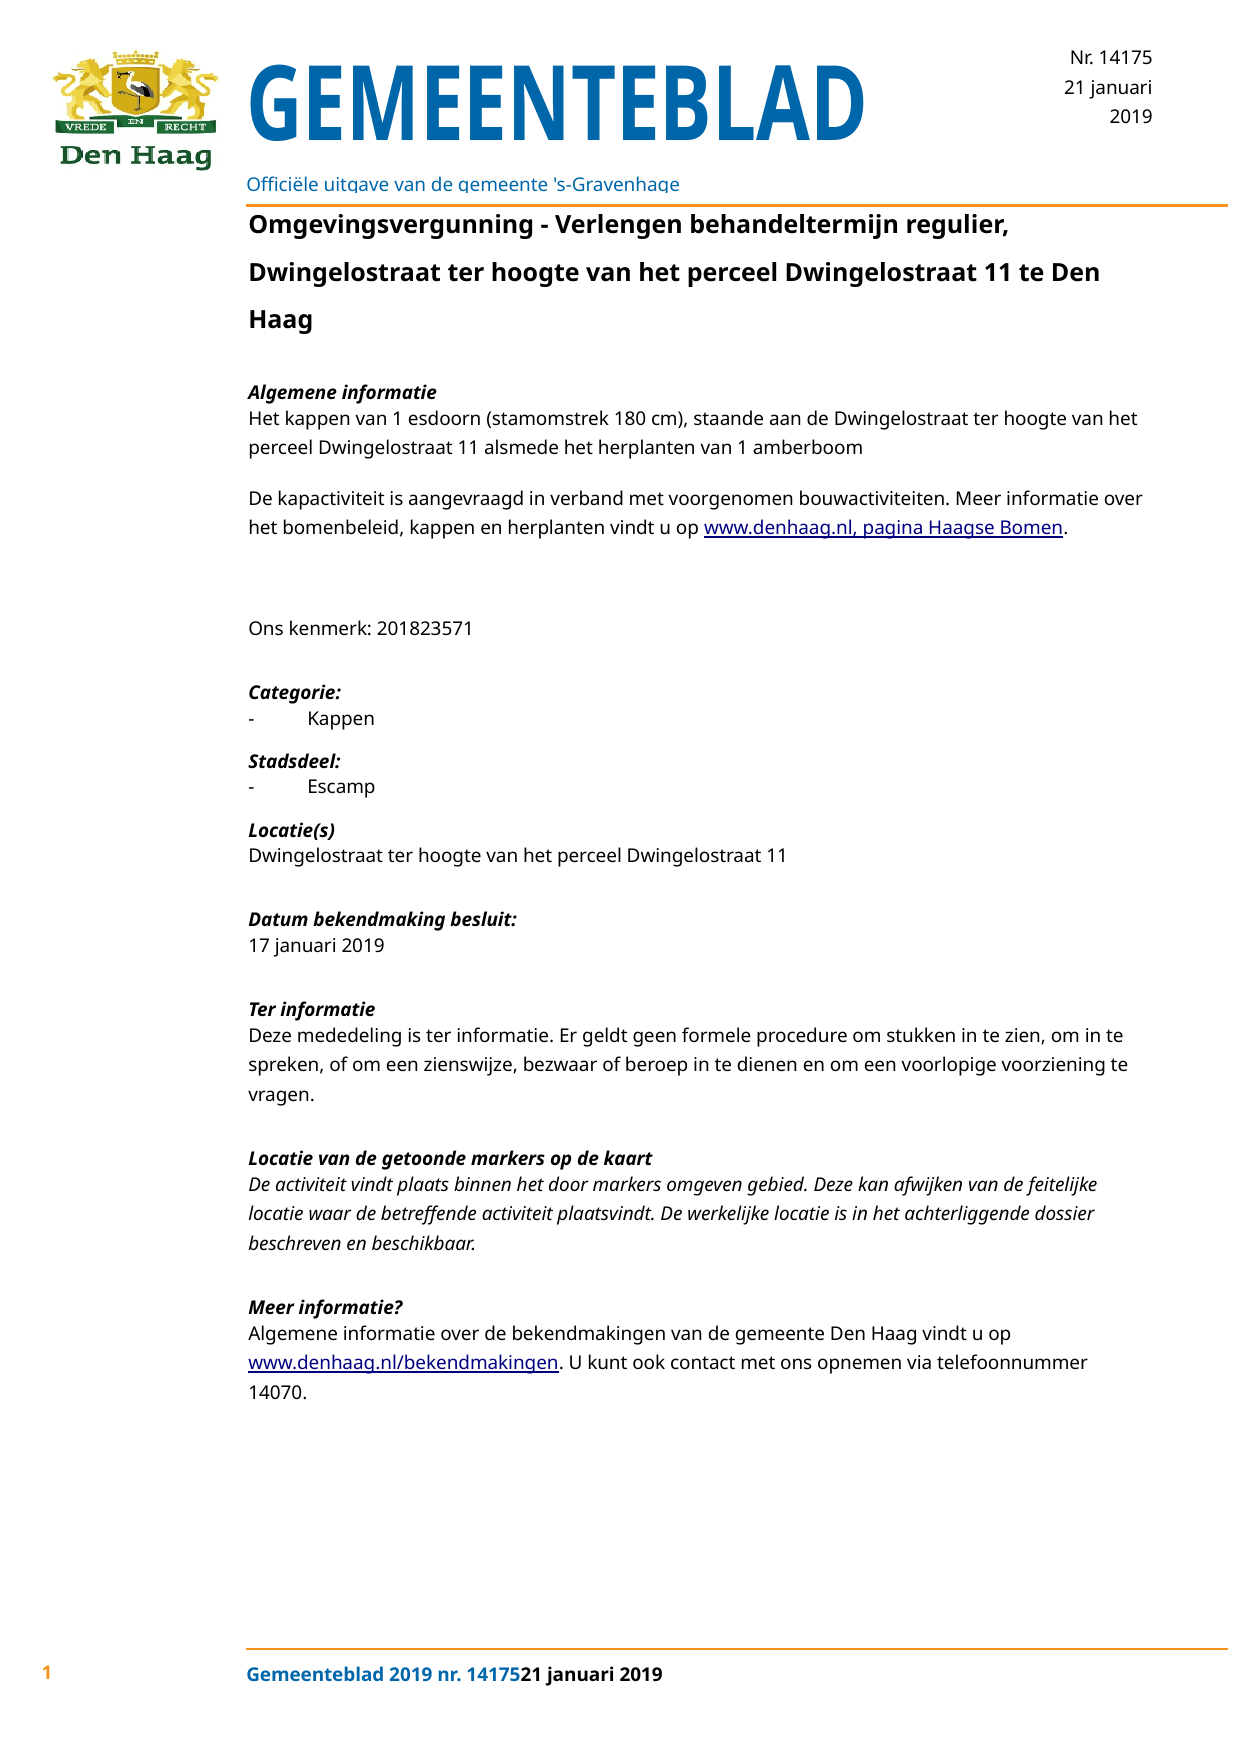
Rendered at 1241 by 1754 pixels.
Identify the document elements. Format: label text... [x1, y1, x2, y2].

text Ons kenmerk: 201823571 [248, 615, 1152, 641]
list Kappen [248, 705, 1152, 731]
picture [41, 47, 231, 172]
text De activiteit vindt plaats binnen het door markers omgeven gebied. Deze kan afwijken van de feitelijke locatie waar de betreffende activiteit plaatsvindt. De werkelijke locatie is in het achterliggende dossier beschreven en beschikbaar. [248, 1171, 1152, 1256]
list Escamp [248, 774, 1152, 799]
text De kapactiviteit is aangevraagd in verband met voorgenomen bouwactiviteiten. Meer informatie over het bomenbeleid, kappen en herplanten vindt u op www.denhaag.nl, pagina Haagse Bomen. [248, 485, 1152, 540]
text Stadsdeel: [248, 748, 1152, 774]
text Categorie: [248, 679, 1152, 705]
text Algemene informatie over de bekendmakingen van de gemeente Den Haag vindt u op www.denhaag.nl/bekendmakingen. U kunt ook contact met ons opnemen via telefoonnummer 14070. [248, 1320, 1152, 1404]
text Ter informatie [248, 996, 1152, 1022]
text Dwingelostraat ter hoogte van het perceel Dwingelostraat 11 [248, 843, 1152, 868]
text Datum bekendmaking besluit: [248, 907, 1152, 932]
text Locatie van de getoonde markers op de kaart [248, 1145, 1152, 1171]
text Locatie(s) [248, 817, 1152, 843]
text Omgevingsvergunning - Verlengen behandeltermijn regulier, Dwingelostraat ter hoogte van het perceel Dwingelostraat 11 te Den Haag [248, 207, 1152, 336]
text Algemene informatie [248, 379, 1152, 405]
text 17 januari 2019 [248, 932, 1152, 958]
text Deze mededeling is ter informatie. Er geldt geen formele procedure om stukken in te zien, om in te spreken, of om een zienswijze, bezwaar of beroep in te dienen en om een voorlopige voorziening te vragen. [248, 1022, 1152, 1107]
text Meer informatie? [248, 1294, 1152, 1320]
text Het kappen van 1 esdoorn (stamomstrek 180 cm), staande aan de Dwingelostraat ter hoogte van het perceel Dwingelostraat 11 alsmede het herplanten van 1 amberboom [248, 405, 1152, 460]
